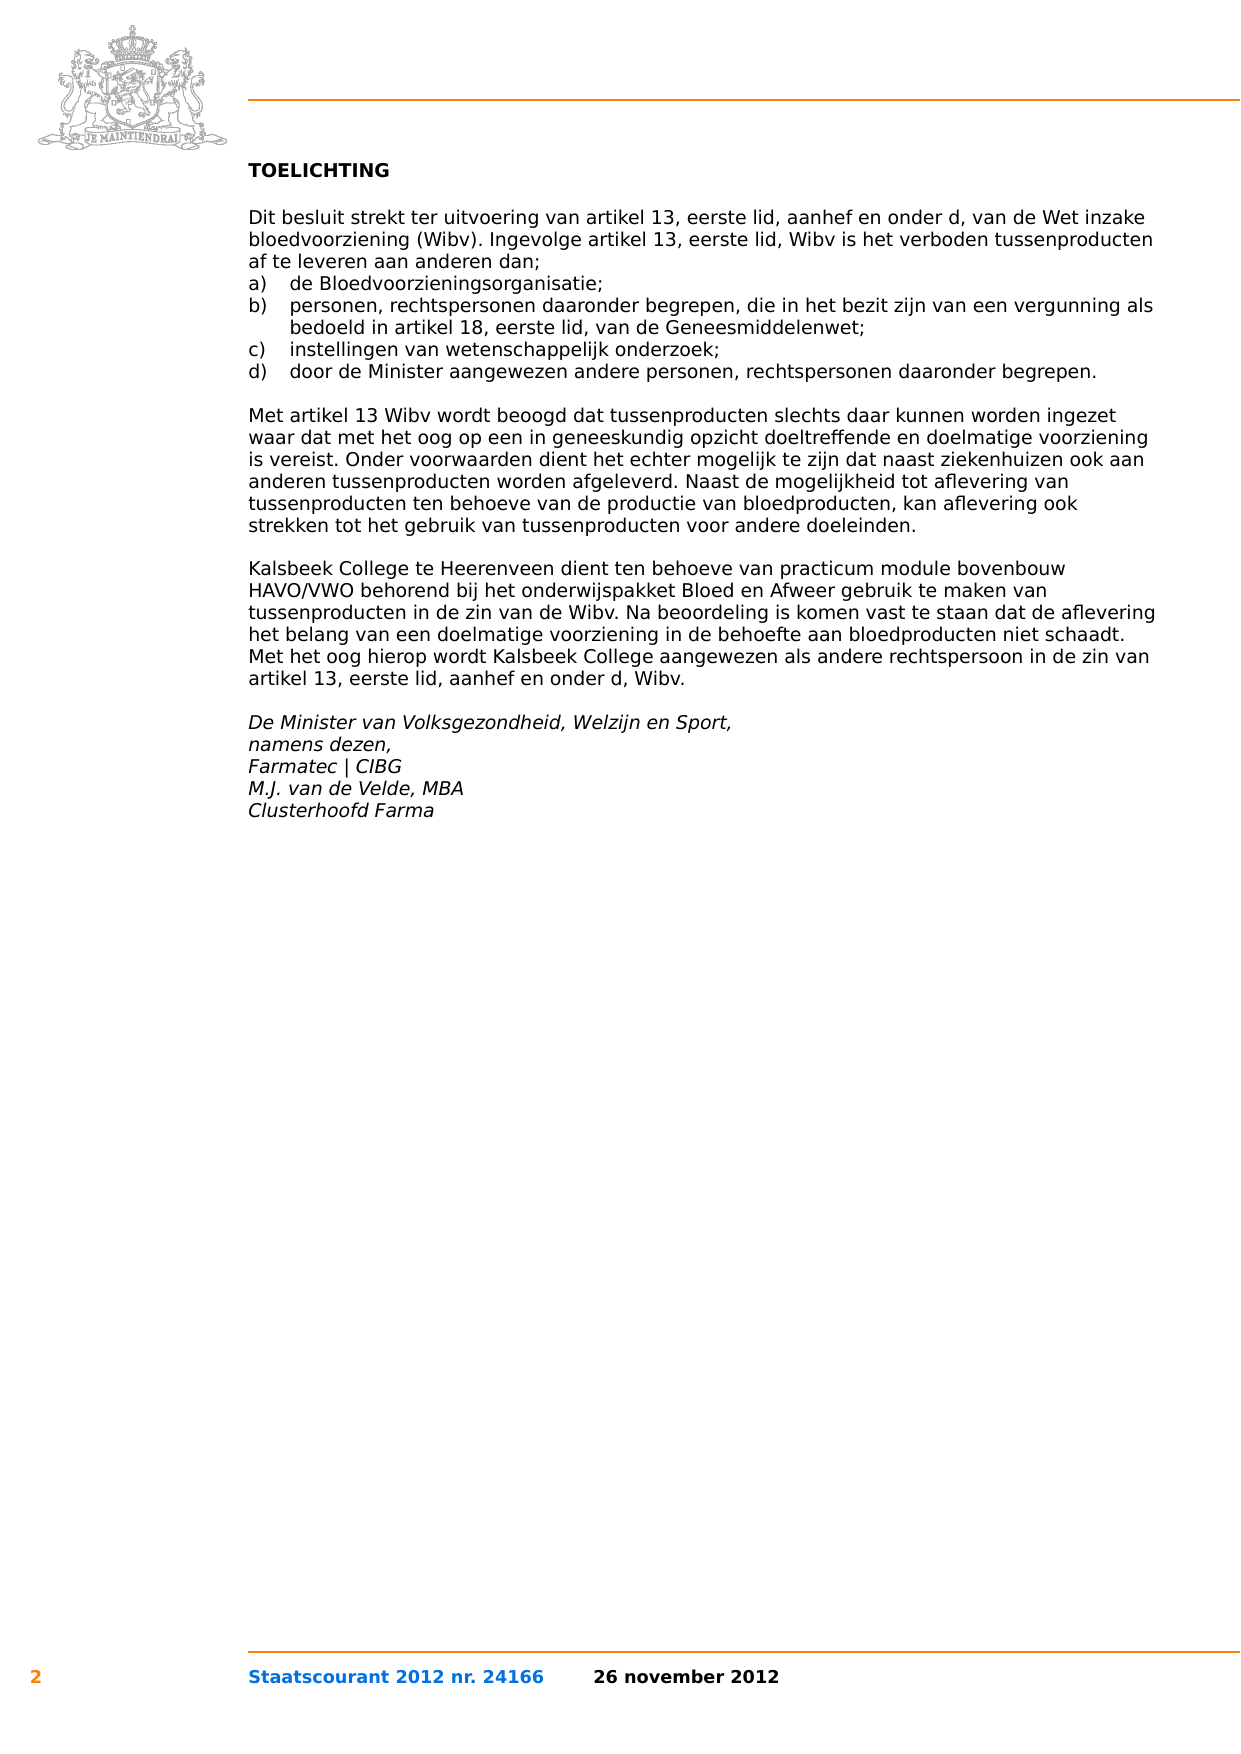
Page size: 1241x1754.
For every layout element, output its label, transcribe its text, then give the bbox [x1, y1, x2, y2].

text b) personen, rechtspersonen daaronder begrepen, die in het bezit zijn van een vergunning als bedoeld in artikel 18, eerste lid, van de Geneesmiddelenwet; [248, 295, 1163, 339]
picture [38, 25, 227, 150]
text c) instellingen van wetenschappelijk onderzoek; [248, 339, 1163, 361]
text Dit besluit strekt ter uitvoering van artikel 13, eerste lid, aanhef en onder d, van de Wet inzake bloedvoorziening (Wibv). Ingevolge artikel 13, eerste lid, Wibv is het verboden tussenproducten af te leveren aan anderen dan; [248, 207, 1163, 273]
text a) de Bloedvoorzieningsorganisatie; [248, 273, 1163, 295]
text De Minister van Volksgezondheid, Welzijn en Sport, namens dezen, Farmatec | CIBG M.J. van de Velde, MBA Clusterhoofd Farma [248, 712, 1163, 822]
subtitle TOELICHTING [248, 160, 1163, 182]
text Kalsbeek College te Heerenveen dient ten behoeve van practicum module bovenbouw HAVO/VWO behorend bij het onderwijspakket Bloed en Afweer gebruik te maken van tussenproducten in de zin van de Wibv. Na beoordeling is komen vast te staan dat de aflevering het belang van een doelmatige voorziening in de behoefte aan bloedproducten niet schaadt. Met het oog hierop wordt Kalsbeek College aangewezen als andere rechtspersoon in de zin van artikel 13, eerste lid, aanhef en onder d, Wibv. [248, 558, 1163, 690]
text Met artikel 13 Wibv wordt beoogd dat tussenproducten slechts daar kunnen worden ingezet waar dat met het oog op een in geneeskundig opzicht doeltreffende en doelmatige voorziening is vereist. Onder voorwaarden dient het echter mogelijk te zijn dat naast ziekenhuizen ook aan anderen tussenproducten worden afgeleverd. Naast de mogelijkheid tot aflevering van tussenproducten ten behoeve van de productie van bloedproducten, kan aflevering ook strekken tot het gebruik van tussenproducten voor andere doeleinden. [248, 404, 1163, 536]
text d) door de Minister aangewezen andere personen, rechtspersonen daaronder begrepen. [248, 361, 1163, 383]
